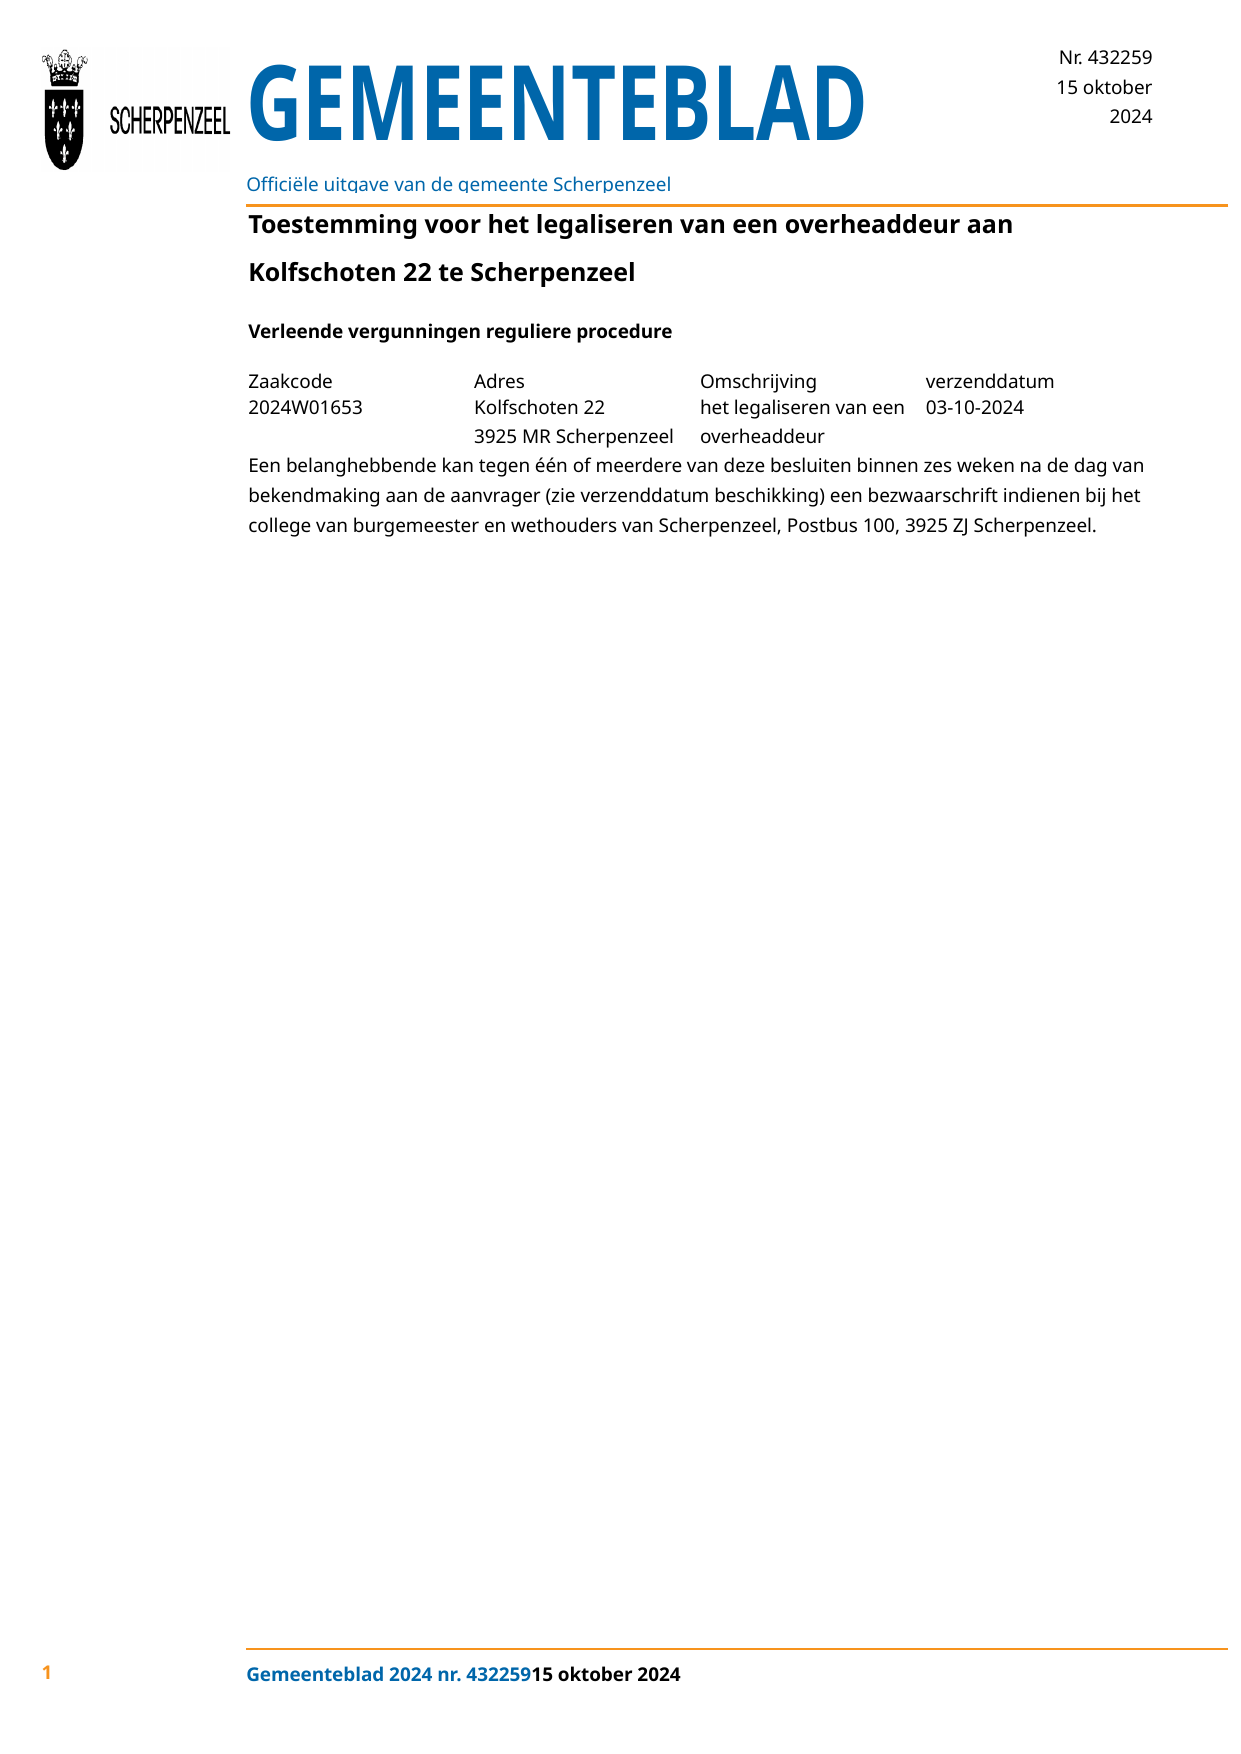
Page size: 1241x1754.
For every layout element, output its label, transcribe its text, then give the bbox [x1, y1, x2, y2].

table_cell 03-10-2024 [926, 394, 1152, 449]
text Toestemming voor het legaliseren van een overheaddeur aan Kolfschoten 22 te Scherpenzeel [248, 207, 1152, 288]
table_header Omschrijving [700, 369, 926, 394]
table_cell het legaliseren van een overheaddeur [700, 394, 926, 449]
text Verleende vergunningen reguliere procedure [248, 318, 1152, 344]
text Een belanghebbende kan tegen één of meerdere van deze besluiten binnen zes weken na de dag van bekendmaking aan de aanvrager (zie verzenddatum beschikking) een bezwaarschrift indienen bij het college van burgemeester en wethouders van Scherpenzeel, Postbus 100, 3925 ZJ Scherpenzeel. [248, 453, 1152, 538]
table_header Zaakcode [248, 369, 474, 394]
picture [41, 47, 231, 172]
table_cell Kolfschoten 22 3925 MR Scherpenzeel [474, 394, 700, 449]
table_header Adres [474, 369, 700, 394]
table_cell 2024W01653 [248, 394, 474, 449]
table_header verzenddatum [926, 369, 1152, 394]
